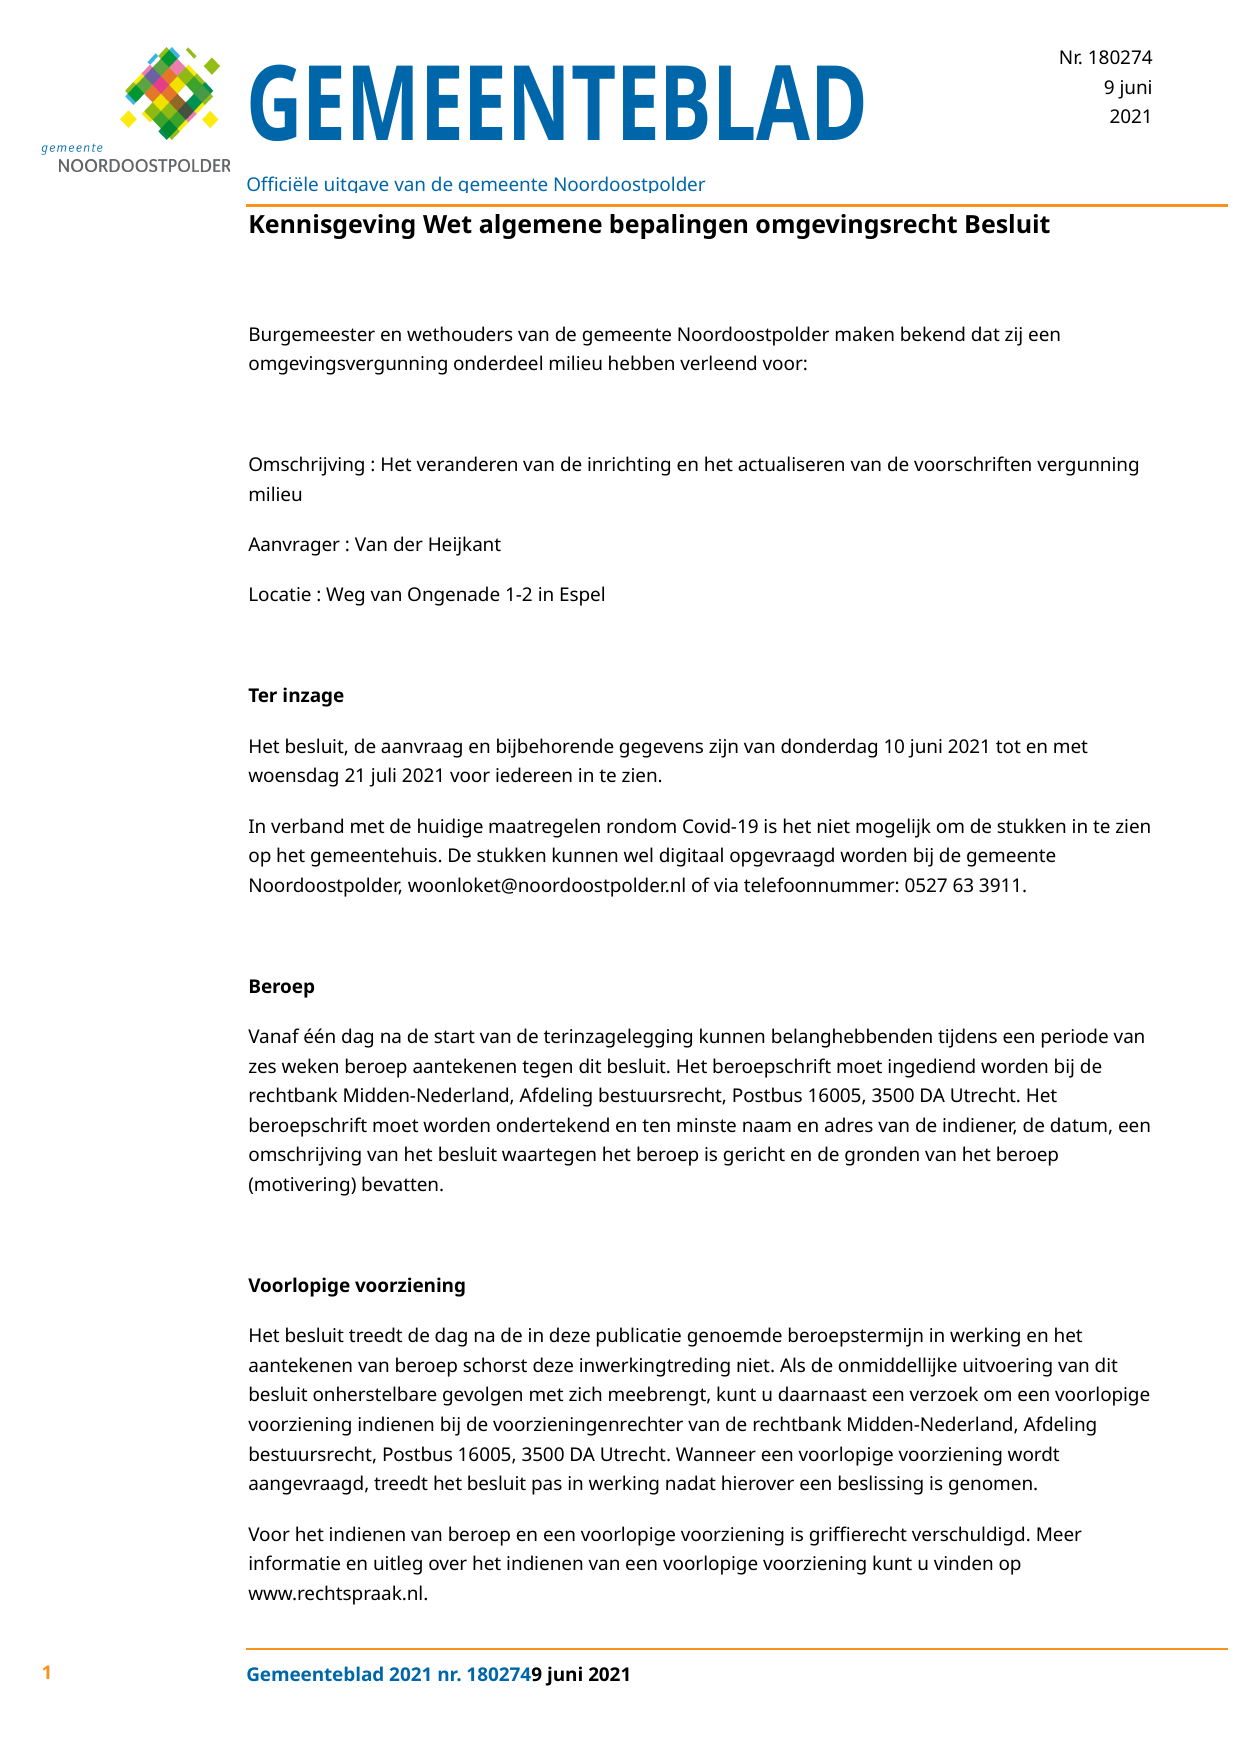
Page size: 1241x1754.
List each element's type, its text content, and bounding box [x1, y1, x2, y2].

text In verband met de huidige maatregelen rondom Covid-19 is het niet mogelijk om de stukken in te zien op het gemeentehuis. De stukken kunnen wel digitaal opgevraagd worden bij de gemeente Noordoostpolder, woonloket@noordoostpolder.nl of via telefoonnummer: 0527 63 3911. [248, 813, 1152, 898]
text Voorlopige voorziening [248, 1272, 1152, 1298]
text Beroep [248, 973, 1152, 998]
text Locatie : Weg van Ongenade 1-2 in Espel [248, 582, 1152, 607]
text Het besluit treedt de dag na de in deze publicatie genoemde beroepstermijn in werking en het aantekenen van beroep schorst deze inwerkingtreding niet. Als de onmiddellijke uitvoering van dit besluit onherstelbare gevolgen met zich meebrengt, kunt u daarnaast een verzoek om een voorlopige voorziening indienen bij de voorzieningenrechter van de rechtbank Midden-Nederland, Afdeling bestuursrecht, Postbus 16005, 3500 DA Utrecht. Wanneer een voorlopige voorziening wordt aangevraagd, treedt het besluit pas in werking nadat hierover een beslissing is genomen. [248, 1322, 1152, 1496]
text Voor het indienen van beroep en een voorlopige voorziening is griffierecht verschuldigd. Meer informatie en uitleg over het indienen van een voorlopige voorziening kunt u vinden op www.rechtspraak.nl. [248, 1521, 1152, 1606]
text Burgemeester en wethouders van de gemeente Noordoostpolder maken bekend dat zij een omgevingsvergunning onderdeel milieu hebben verleend voor: [248, 321, 1152, 376]
text Aanvrager : Van der Heijkant [248, 531, 1152, 557]
picture [41, 47, 231, 172]
text Kennisgeving Wet algemene bepalingen omgevingsrecht Besluit [248, 207, 1152, 241]
text Het besluit, de aanvraag en bijbehorende gegevens zijn van donderdag 10 juni 2021 tot en met woensdag 21 juli 2021 voor iedereen in te zien. [248, 733, 1152, 788]
text Omschrijving : Het veranderen van de inrichting en het actualiseren van de voorschriften vergunning milieu [248, 451, 1152, 506]
text Ter inzage [248, 682, 1152, 708]
text Vanaf één dag na de start van de terinzagelegging kunnen belanghebbenden tijdens een periode van zes weken beroep aantekenen tegen dit besluit. Het beroepschrift moet ingediend worden bij de rechtbank Midden-Nederland, Afdeling bestuursrecht, Postbus 16005, 3500 DA Utrecht. Het beroepschrift moet worden ondertekend en ten minste naam en adres van de indiener, de datum, een omschrijving van het besluit waartegen het beroep is gericht en de gronden van het beroep (motivering) bevatten. [248, 1023, 1152, 1197]
